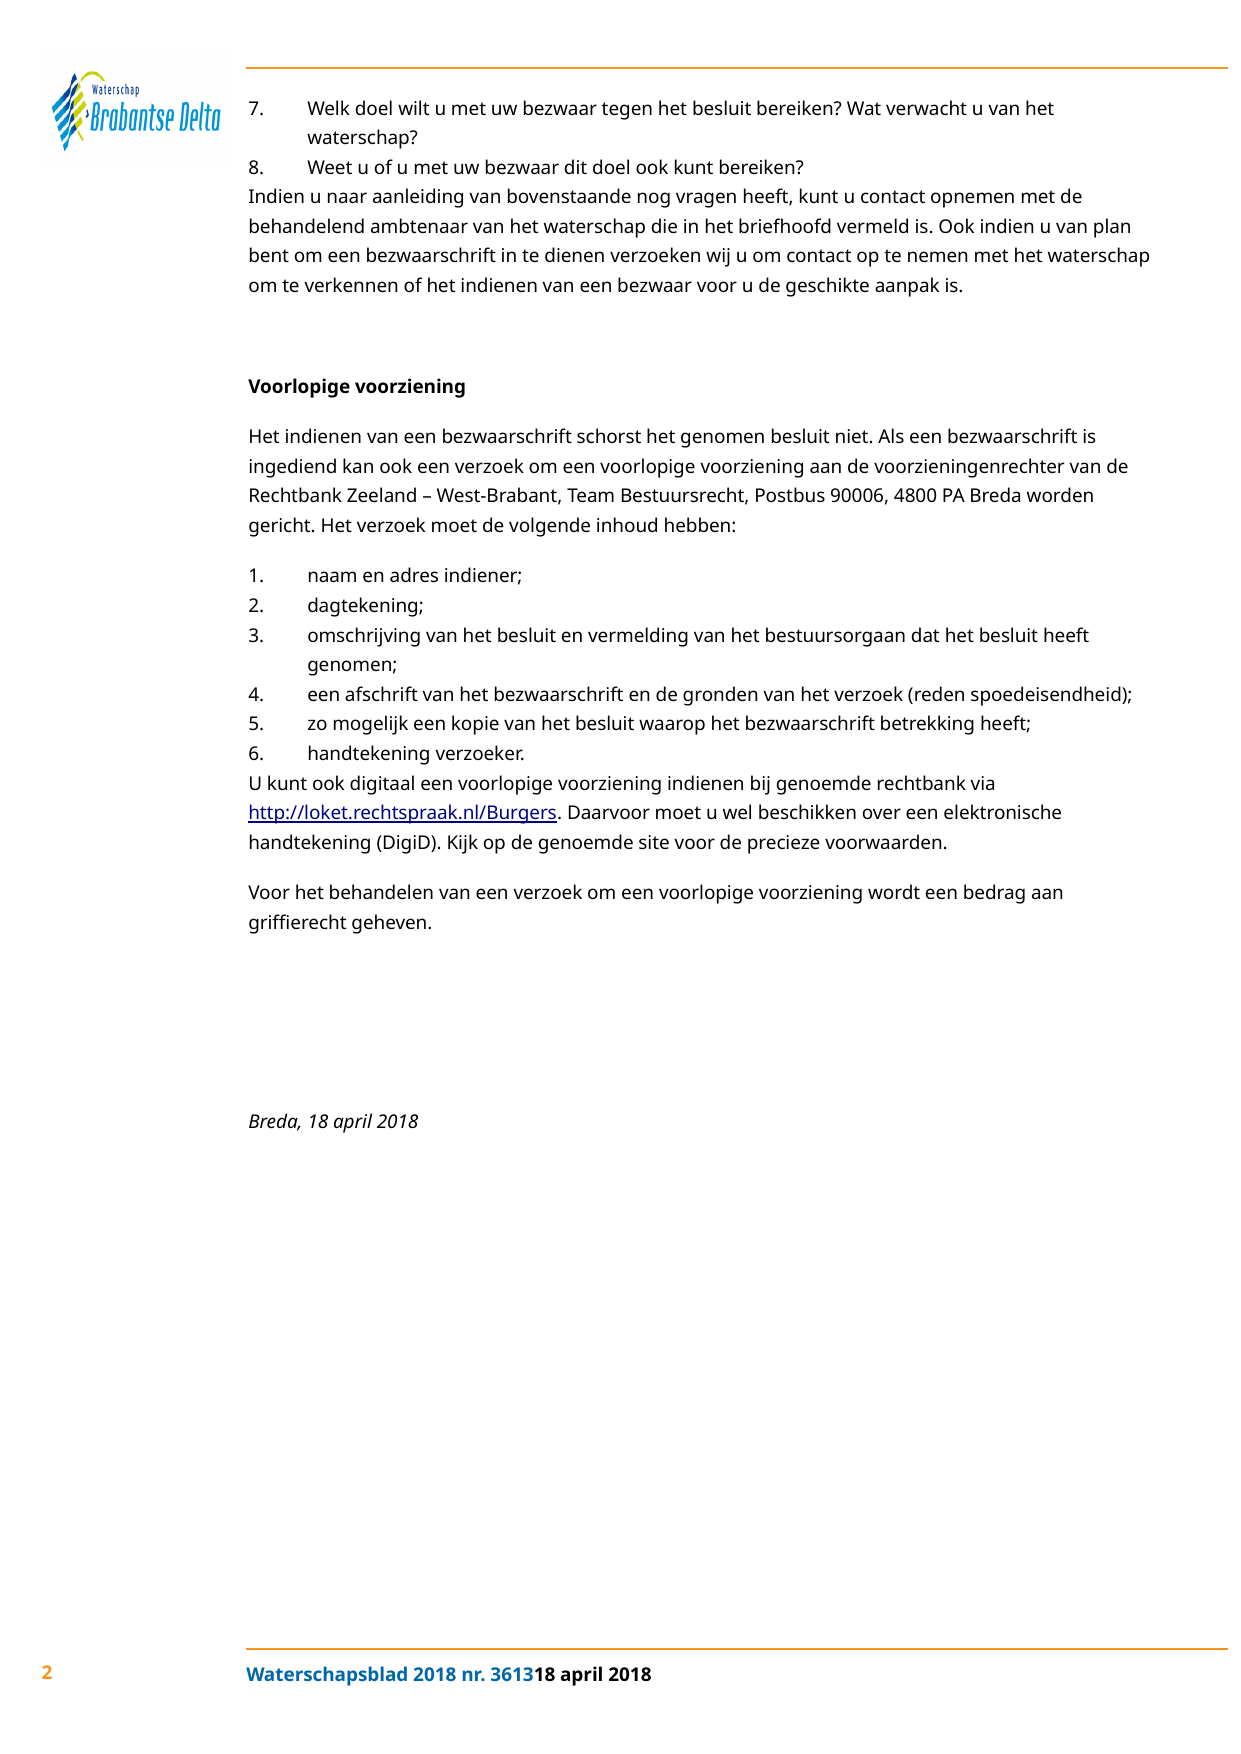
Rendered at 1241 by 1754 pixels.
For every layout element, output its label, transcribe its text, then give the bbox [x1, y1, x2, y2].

text Het indienen van een bezwaarschrift schorst het genomen besluit niet. Als een bezwaarschrift is ingediend kan ook een verzoek om een voorlopige voorziening aan de voorzieningenrechter van de Rechtbank Zeeland – West-Brabant, Team Bestuursrecht, Postbus 90006, 4800 PA Breda worden gericht. Het verzoek moet de volgende inhoud hebben: [248, 423, 1152, 538]
list Weet u of u met uw bezwaar dit doel ook kunt bereiken? [248, 154, 1152, 180]
text Breda, 18 april 2018 [248, 1108, 1152, 1134]
text Voorlopige voorziening [248, 373, 1152, 399]
text Indien u naar aanleiding van bovenstaande nog vragen heeft, kunt u contact opnemen met de behandelend ambtenaar van het waterschap die in het briefhoofd vermeld is. Ook indien u van plan bent om een bezwaarschrift in te dienen verzoeken wij u om contact op te nemen met het waterschap om te verkennen of het indienen van een bezwaar voor u de geschikte aanpak is. [248, 183, 1152, 298]
list dagtekening; [248, 592, 1152, 618]
text U kunt ook digitaal een voorlopige voorziening indienen bij genoemde rechtbank via http://loket.rechtspraak.nl/Burgers. Daarvoor moet u wel beschikken over een elektronische handtekening (DigiD). Kijk op de genoemde site voor de precieze voorwaarden. [248, 770, 1152, 855]
list omschrijving van het besluit en vermelding van het bestuursorgaan dat het besluit heeft genomen; [248, 622, 1152, 677]
list Welk doel wilt u met uw bezwaar tegen het besluit bereiken? Wat verwacht u van het waterschap? [248, 95, 1152, 150]
list handtekening verzoeker. [248, 740, 1152, 766]
list zo mogelijk een kopie van het besluit waarop het bezwaarschrift betrekking heeft; [248, 711, 1152, 736]
list naam en adres indiener; [248, 563, 1152, 588]
list een afschrift van het bezwaarschrift en de gronden van het verzoek (reden spoedeisendheid); [248, 681, 1152, 707]
text Voor het behandelen van een verzoek om een voorlopige voorziening wordt een bedrag aan griffierecht geheven. [248, 879, 1152, 935]
picture [41, 47, 231, 172]
